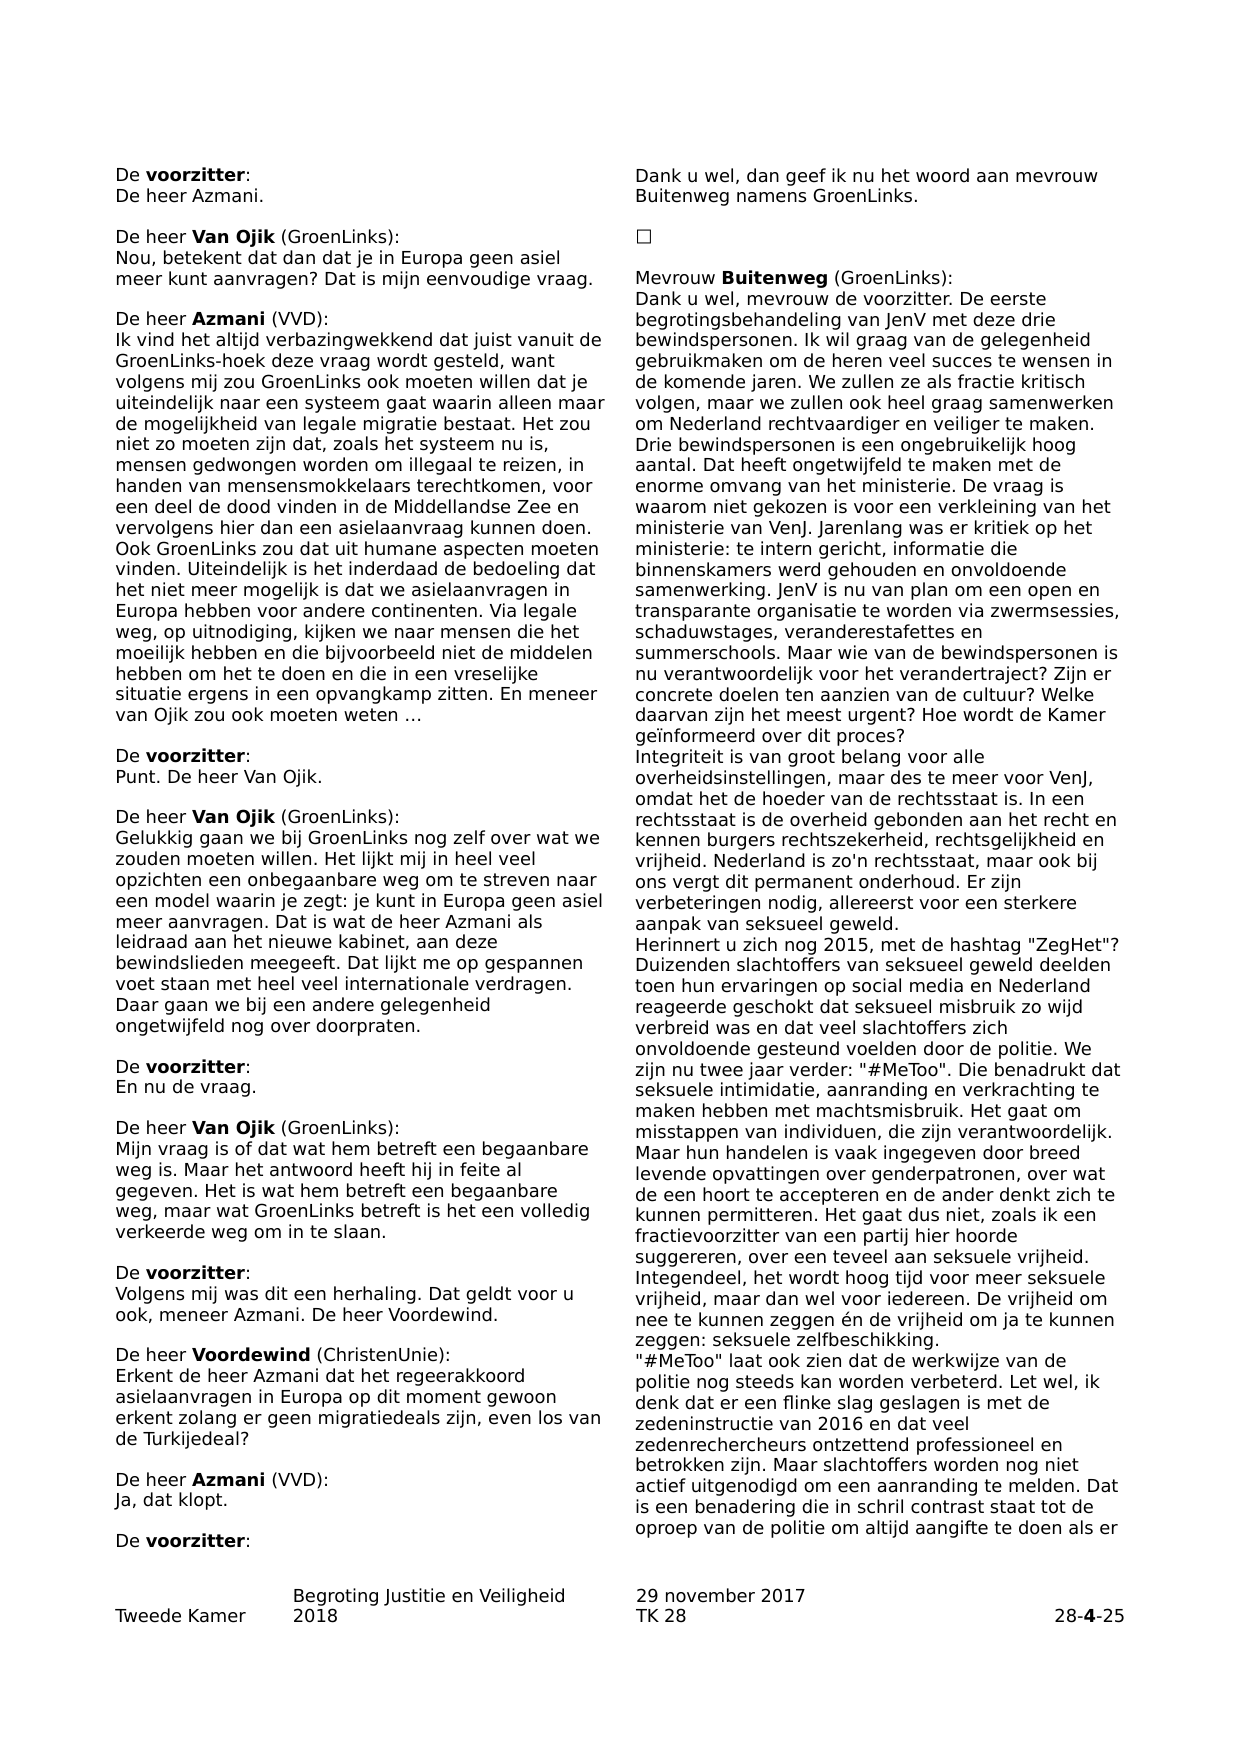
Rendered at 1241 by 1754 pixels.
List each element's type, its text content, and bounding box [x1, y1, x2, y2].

text De voorzitter: [115, 1056, 605, 1077]
text Gelukkig gaan we bij GroenLinks nog zelf over wat we zouden moeten willen. Het lijkt mij in heel veel opzichten een onbegaanbare weg om te streven naar een model waarin je zegt: je kunt in Europa geen asiel meer aanvragen. Dat is wat de heer Azmani als leidraad aan het nieuwe kabinet, aan deze bewindslieden meegeeft. Dat lijkt me op gespannen voet staan met heel veel internationale verdragen. Daar gaan we bij een andere gelegenheid ongetwijfeld nog over doorpraten. [115, 828, 605, 1036]
text De voorzitter: [115, 165, 605, 186]
text Dank u wel, mevrouw de voorzitter. De eerste begrotingsbehandeling van JenV met deze drie bewindspersonen. Ik wil graag van de gelegenheid gebruikmaken om de heren veel succes te wensen in de komende jaren. We zullen ze als fractie kritisch volgen, maar we zullen ook heel graag samenwerken om Nederland rechtvaardiger en veiliger te maken. [635, 288, 1125, 434]
text De voorzitter: [115, 1531, 605, 1552]
text De heer Azmani (VVD): [115, 309, 605, 330]
text Mevrouw Buitenweg (GroenLinks): [635, 268, 1125, 288]
text "#MeToo" laat ook zien dat de werkwijze van de politie nog steeds kan worden verbeterd. Let wel, ik denk dat er een flinke slag geslagen is met de zedeninstructie van 2016 en dat veel zedenrechercheurs ontzettend professioneel en betrokken zijn. Maar slachtoffers worden nog niet actief uitgenodigd om een aanranding te melden. Dat is een benadering die in schril contrast staat tot de oproep van de politie om altijd aangifte te doen als er [635, 1351, 1125, 1538]
text Punt. De heer Van Ojik. [115, 767, 605, 787]
text Ja, dat klopt. [115, 1490, 605, 1511]
text Volgens mij was dit een herhaling. Dat geldt voor u ook, meneer Azmani. De heer Voordewind. [115, 1284, 605, 1325]
text De voorzitter: [115, 746, 605, 767]
text De heer Azmani. [115, 186, 605, 207]
text Dank u wel, dan geef ik nu het woord aan mevrouw Buitenweg namens GroenLinks. [635, 165, 1125, 207]
text Integriteit is van groot belang voor alle overheidsinstellingen, maar des te meer voor VenJ, omdat het de hoeder van de rechtsstaat is. In een rechtsstaat is de overheid gebonden aan het recht en kennen burgers rechtszekerheid, rechtsgelijkheid en vrijheid. Nederland is zo'n rechtsstaat, maar ook bij ons vergt dit permanent onderhoud. Er zijn verbeteringen nodig, allereerst voor een sterkere aanpak van seksueel geweld. [635, 747, 1125, 934]
text De heer Van Ojik (GroenLinks): [115, 227, 605, 248]
text Drie bewindspersonen is een ongebruikelijk hoog aantal. Dat heeft ongetwijfeld te maken met de enorme omvang van het ministerie. De vraag is waarom niet gekozen is voor een verkleining van het ministerie van VenJ. Jarenlang was er kritiek op het ministerie: te intern gericht, informatie die binnenskamers werd gehouden en onvoldoende samenwerking. JenV is nu van plan om een open en transparante organisatie te worden via zwermsessies, schaduwstages, veranderestafettes en summerschools. Maar wie van de bewindspersonen is nu verantwoordelijk voor het verandertraject? Zijn er concrete doelen ten aanzien van de cultuur? Welke daarvan zijn het meest urgent? Hoe wordt de Kamer geïnformeerd over dit proces? [635, 434, 1125, 747]
text Mijn vraag is of dat wat hem betreft een begaanbare weg is. Maar het antwoord heeft hij in feite al gegeven. Het is wat hem betreft een begaanbare weg, maar wat GroenLinks betreft is het een volledig verkeerde weg om in te slaan. [115, 1139, 605, 1243]
text De heer Azmani (VVD): [115, 1469, 605, 1490]
text De heer Van Ojik (GroenLinks): [115, 807, 605, 828]
text ⬜ [635, 227, 1125, 248]
text En nu de vraag. [115, 1077, 605, 1098]
text Ik vind het altijd verbazingwekkend dat juist vanuit de GroenLinks-hoek deze vraag wordt gesteld, want volgens mij zou GroenLinks ook moeten willen dat je uiteindelijk naar een systeem gaat waarin alleen maar de mogelijkheid van legale migratie bestaat. Het zou niet zo moeten zijn dat, zoals het systeem nu is, mensen gedwongen worden om illegaal te reizen, in handen van mensensmokkelaars terechtkomen, voor een deel de dood vinden in de Middellandse Zee en vervolgens hier dan een asielaanvraag kunnen doen. Ook GroenLinks zou dat uit humane aspecten moeten vinden. Uiteindelijk is het inderdaad de bedoeling dat het niet meer mogelijk is dat we asielaanvragen in Europa hebben voor andere continenten. Via legale weg, op uitnodiging, kijken we naar mensen die het moeilijk hebben en die bijvoorbeeld niet de middelen hebben om het te doen en die in een vreselijke situatie ergens in een opvangkamp zitten. En meneer van Ojik zou ook moeten weten … [115, 330, 605, 726]
text De heer Van Ojik (GroenLinks): [115, 1118, 605, 1139]
text Herinnert u zich nog 2015, met de hashtag "ZegHet"? Duizenden slachtoffers van seksueel geweld deelden toen hun ervaringen op social media en Nederland reageerde geschokt dat seksueel misbruik zo wijd verbreid was en dat veel slachtoffers zich onvoldoende gesteund voelden door de politie. We zijn nu twee jaar verder: "#MeToo". Die benadrukt dat seksuele intimidatie, aanranding en verkrachting te maken hebben met machtsmisbruik. Het gaat om misstappen van individuen, die zijn verantwoordelijk. Maar hun handelen is vaak ingegeven door breed levende opvattingen over genderpatronen, over wat de een hoort te accepteren en de ander denkt zich te kunnen permitteren. Het gaat dus niet, zoals ik een fractievoorzitter van een partij hier hoorde suggereren, over een teveel aan seksuele vrijheid. Integendeel, het wordt hoog tijd voor meer seksuele vrijheid, maar dan wel voor iedereen. De vrijheid om nee te kunnen zeggen én de vrijheid om ja te kunnen zeggen: seksuele zelfbeschikking. [635, 934, 1125, 1351]
text De heer Voordewind (ChristenUnie): [115, 1345, 605, 1366]
text Erkent de heer Azmani dat het regeerakkoord asielaanvragen in Europa op dit moment gewoon erkent zolang er geen migratiedeals zijn, even los van de Turkijedeal? [115, 1366, 605, 1449]
text De voorzitter: [115, 1263, 605, 1284]
text Nou, betekent dat dan dat je in Europa geen asiel meer kunt aanvragen? Dat is mijn eenvoudige vraag. [115, 248, 605, 289]
